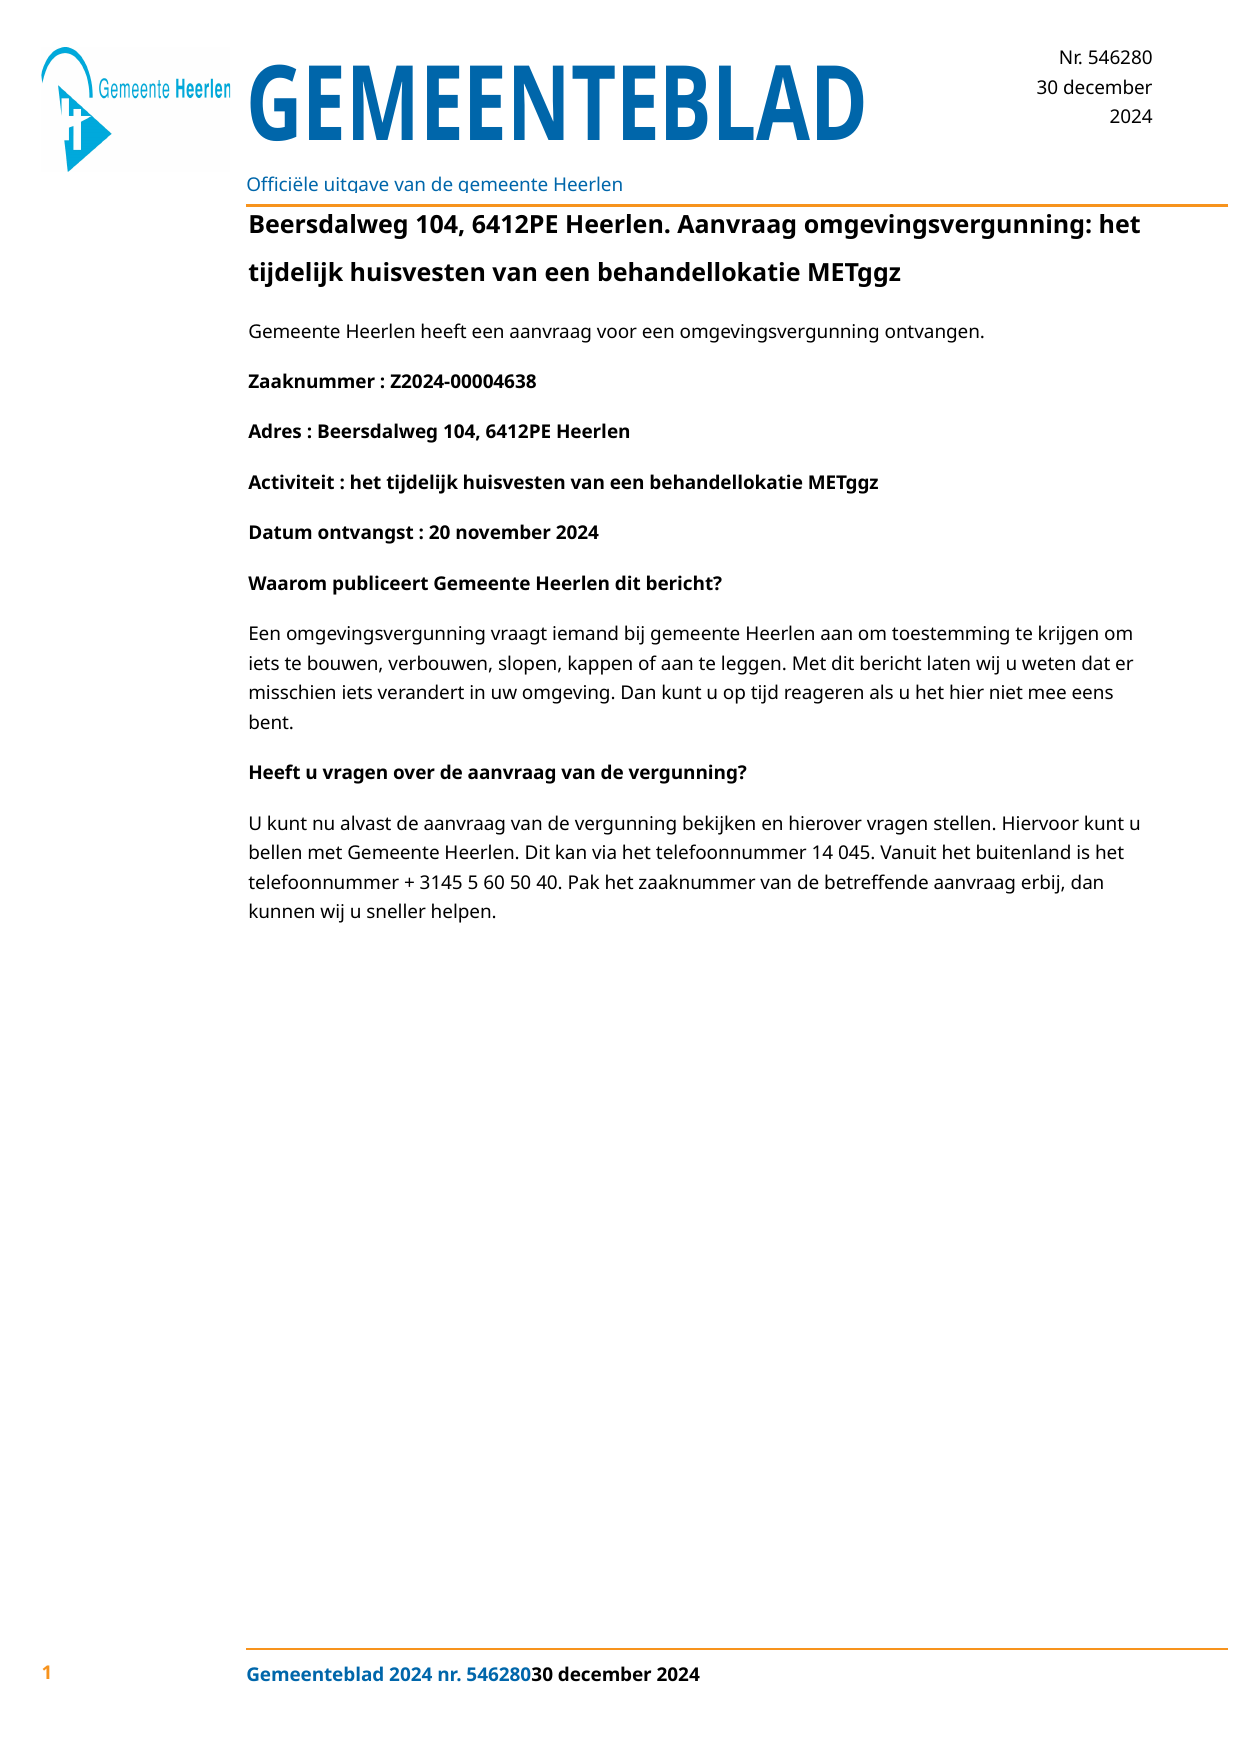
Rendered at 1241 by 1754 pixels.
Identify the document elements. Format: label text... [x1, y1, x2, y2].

text Zaaknummer : Z2024-00004638 [248, 368, 1152, 394]
text Datum ontvangst : 20 november 2024 [248, 519, 1152, 545]
text Gemeente Heerlen heeft een aanvraag voor een omgevingsvergunning ontvangen. [248, 318, 1152, 344]
text Waarom publiceert Gemeente Heerlen dit bericht? [248, 570, 1152, 596]
text Beersdalweg 104, 6412PE Heerlen. Aanvraag omgevingsvergunning: het tijdelijk huisvesten van een behandellokatie METggz [248, 207, 1152, 288]
text Adres : Beersdalweg 104, 6412PE Heerlen [248, 419, 1152, 444]
picture [41, 47, 231, 172]
text Een omgevingsvergunning vraagt iemand bij gemeente Heerlen aan om toestemming te krijgen om iets te bouwen, verbouwen, slopen, kappen of aan te leggen. Met dit bericht laten wij u weten dat er misschien iets verandert in uw omgeving. Dan kunt u op tijd reageren als u het hier niet mee eens bent. [248, 620, 1152, 735]
text Activiteit : het tijdelijk huisvesten van een behandellokatie METggz [248, 469, 1152, 495]
picture [41, 47, 59, 70]
text Heeft u vragen over de aanvraag van de vergunning? [248, 759, 1152, 785]
text U kunt nu alvast de aanvraag van de vergunning bekijken en hierover vragen stellen. Hiervoor kunt u bellen met Gemeente Heerlen. Dit kan via het telefoonnummer 14 045. Vanuit het buitenland is het telefoonnummer + 3145 5 60 50 40. Pak het zaaknummer van de betreffende aanvraag erbij, dan kunnen wij u sneller helpen. [248, 810, 1152, 924]
